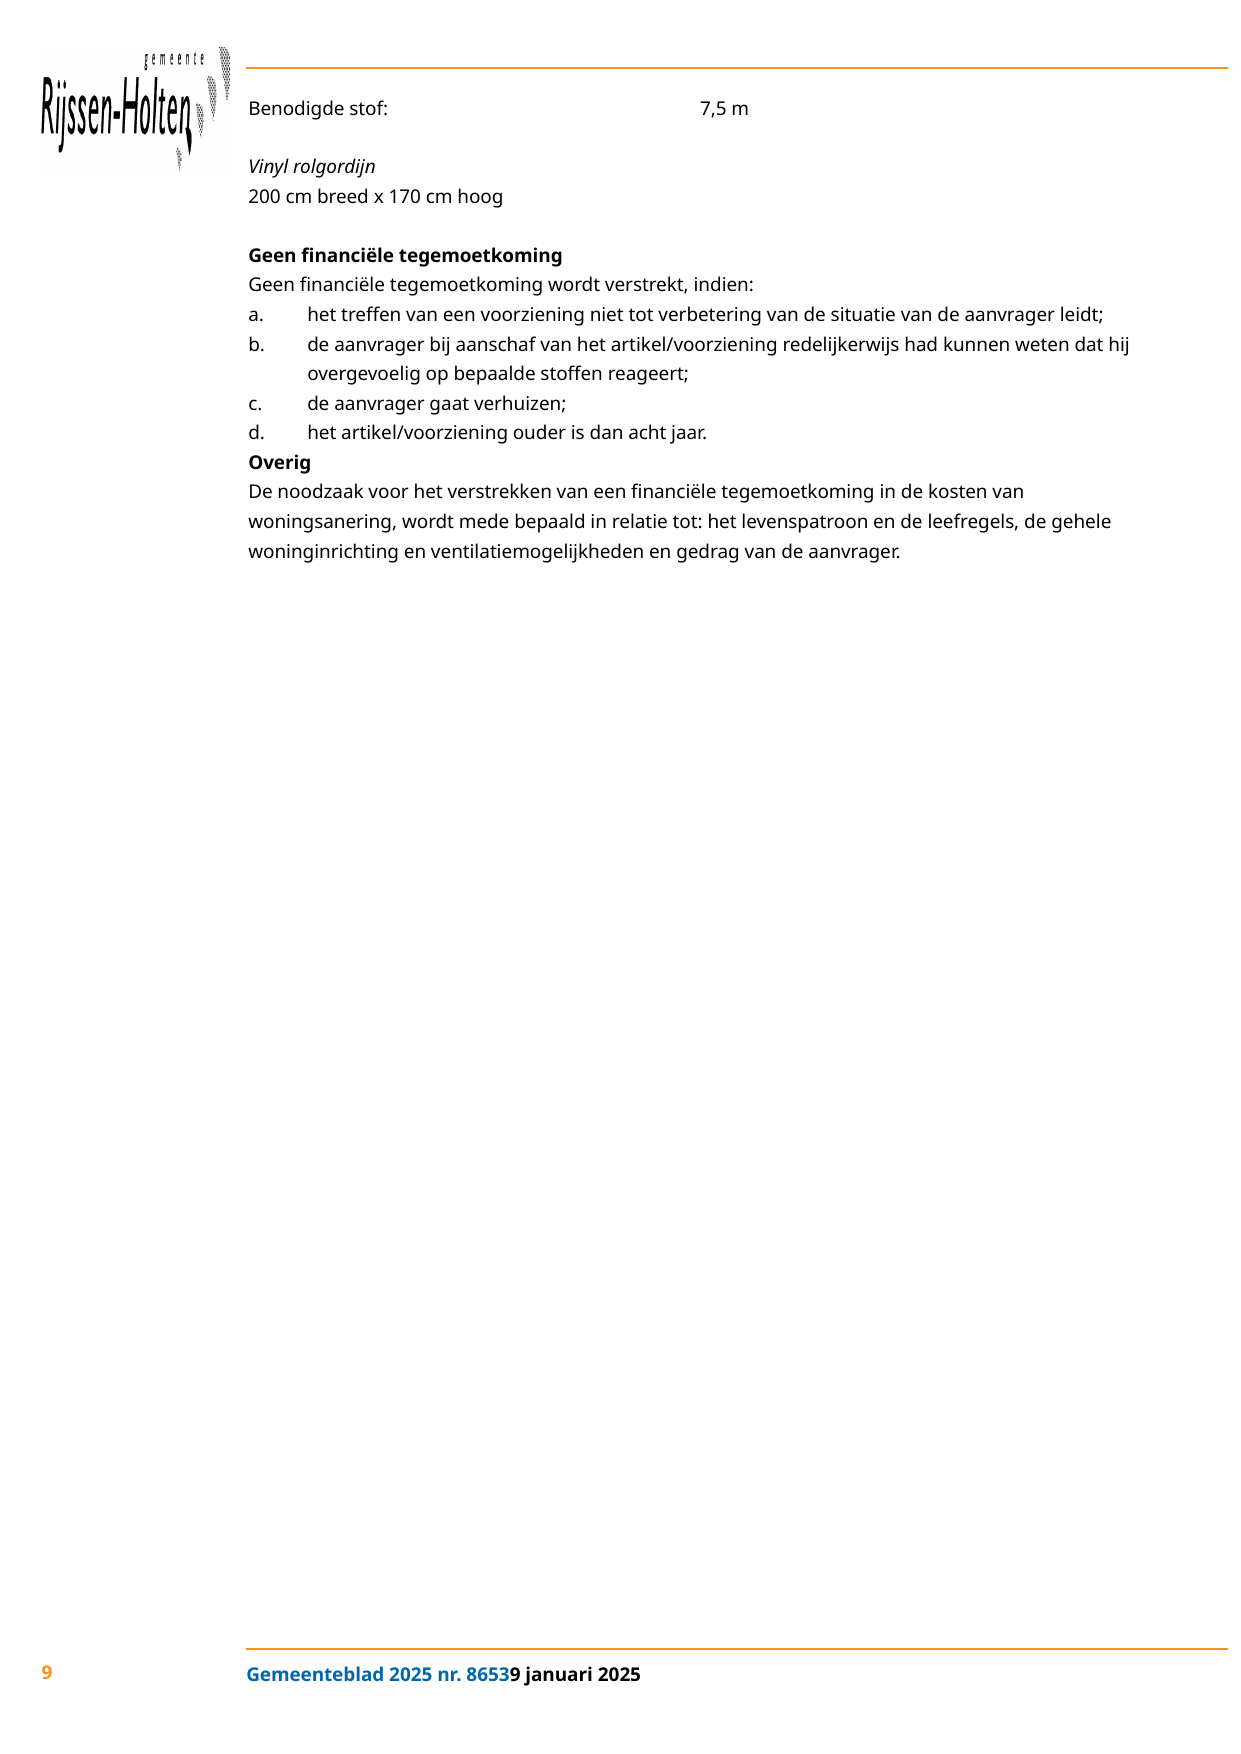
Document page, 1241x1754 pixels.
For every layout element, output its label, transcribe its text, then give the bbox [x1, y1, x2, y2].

text Geen financiële tegemoetkoming wordt verstrekt, indien: [248, 272, 1152, 297]
list de aanvrager bij aanschaf van het artikel/voorziening redelijkerwijs had kunnen weten dat hij overgevoelig op bepaalde stoffen reageert; [248, 331, 1152, 386]
picture [41, 47, 231, 172]
list het artikel/voorziening ouder is dan acht jaar. [248, 419, 1152, 445]
text De noodzaak voor het verstrekken van een financiële tegemoetkoming in de kosten van woningsanering, wordt mede bepaald in relatie tot: het levenspatroon en de leefregels, de gehele woninginrichting en ventilatiemogelijkheden en gedrag van de aanvrager. [248, 479, 1152, 564]
text 200 cm breed x 170 cm hoog [248, 183, 1152, 209]
list de aanvrager gaat verhuizen; [248, 390, 1152, 416]
text Overig [248, 449, 1152, 475]
text Vinyl rolgordijn [248, 153, 1152, 179]
table_cell 7,5 m [700, 95, 1152, 121]
table_cell Benodigde stof: [248, 95, 700, 121]
text Geen financiële tegemoetkoming [248, 242, 1152, 268]
list het treffen van een voorziening niet tot verbetering van de situatie van de aanvrager leidt; [248, 301, 1152, 327]
